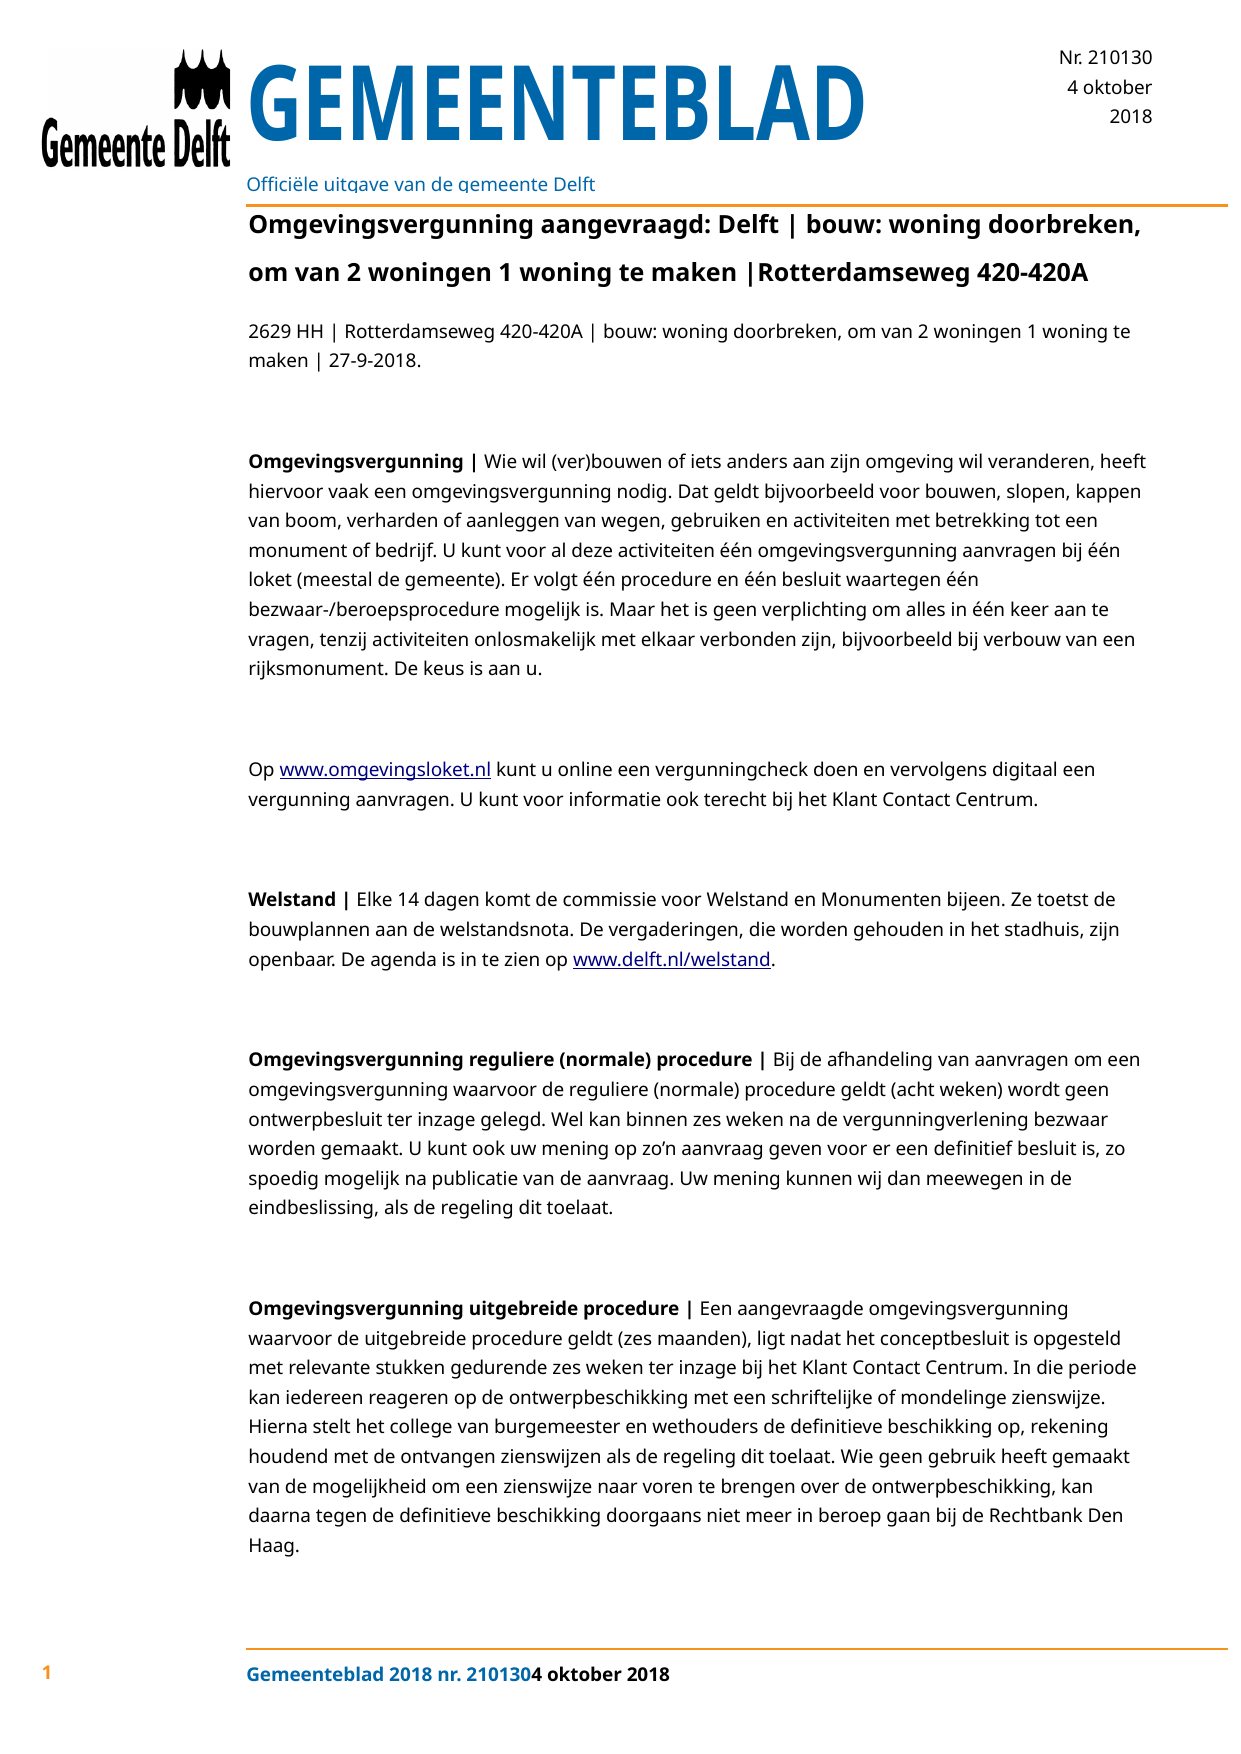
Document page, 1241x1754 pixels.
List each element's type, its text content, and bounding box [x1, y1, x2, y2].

text 2629 HH | Rotterdamseweg 420-420A | bouw: woning doorbreken, om van 2 woningen 1 woning te maken | 27-9-2018. [248, 318, 1152, 373]
text Omgevingsvergunning reguliere (normale) procedure | Bij de afhandeling van aanvragen om een omgevingsvergunning waarvoor de reguliere (normale) procedure geldt (acht weken) wordt geen ontwerpbesluit ter inzage gelegd. Wel kan binnen zes weken na de vergunningverlening bezwaar worden gemaakt. U kunt ook uw mening op zo’n aanvraag geven voor er een definitief besluit is, zo spoedig mogelijk na publicatie van de aanvraag. Uw mening kunnen wij dan meewegen in de eindbeslissing, als de regeling dit toelaat. [248, 1047, 1152, 1220]
text Welstand | Elke 14 dagen komt de commissie voor Welstand en Monumenten bijeen. Ze toetst de bouwplannen aan de welstandsnota. De vergaderingen, die worden gehouden in het stadhuis, zijn openbaar. De agenda is in te zien op www.delft.nl/welstand. [248, 887, 1152, 972]
text Omgevingsvergunning aangevraagd: Delft | bouw: woning doorbreken, om van 2 woningen 1 woning te maken |Rotterdamseweg 420-420A [248, 207, 1152, 288]
picture [41, 47, 231, 172]
text Omgevingsvergunning | Wie wil (ver)bouwen of iets anders aan zijn omgeving wil veranderen, heeft hiervoor vaak een omgevingsvergunning nodig. Dat geldt bijvoorbeeld voor bouwen, slopen, kappen van boom, verharden of aanleggen van wegen, gebruiken en activiteiten met betrekking tot een monument of bedrijf. U kunt voor al deze activiteiten één omgevingsvergunning aanvragen bij één loket (meestal de gemeente). Er volgt één procedure en één besluit waartegen één bezwaar-/beroepsprocedure mogelijk is. Maar het is geen verplichting om alles in één keer aan te vragen, tenzij activiteiten onlosmakelijk met elkaar verbonden zijn, bijvoorbeeld bij verbouw van een rijksmonument. De keus is aan u. [248, 448, 1152, 681]
text Op www.omgevingsloket.nl kunt u online een vergunningcheck doen en vervolgens digitaal een vergunning aanvragen. U kunt voor informatie ook terecht bij het Klant Contact Centrum. [248, 756, 1152, 812]
text Omgevingsvergunning uitgebreide procedure | Een aangevraagde omgevingsvergunning waarvoor de uitgebreide procedure geldt (zes maanden), ligt nadat het conceptbesluit is opgesteld met relevante stukken gedurende zes weken ter inzage bij het Klant Contact Centrum. In die periode kan iedereen reageren op de ontwerpbeschikking met een schriftelijke of mondelinge zienswijze. Hierna stelt het college van burgemeester en wethouders de definitieve beschikking op, rekening houdend met de ontvangen zienswijzen als de regeling dit toelaat. Wie geen gebruik heeft gemaakt van de mogelijkheid om een zienswijze naar voren te brengen over de ontwerpbeschikking, kan daarna tegen de definitieve beschikking doorgaans niet meer in beroep gaan bij de Rechtbank Den Haag. [248, 1295, 1152, 1558]
